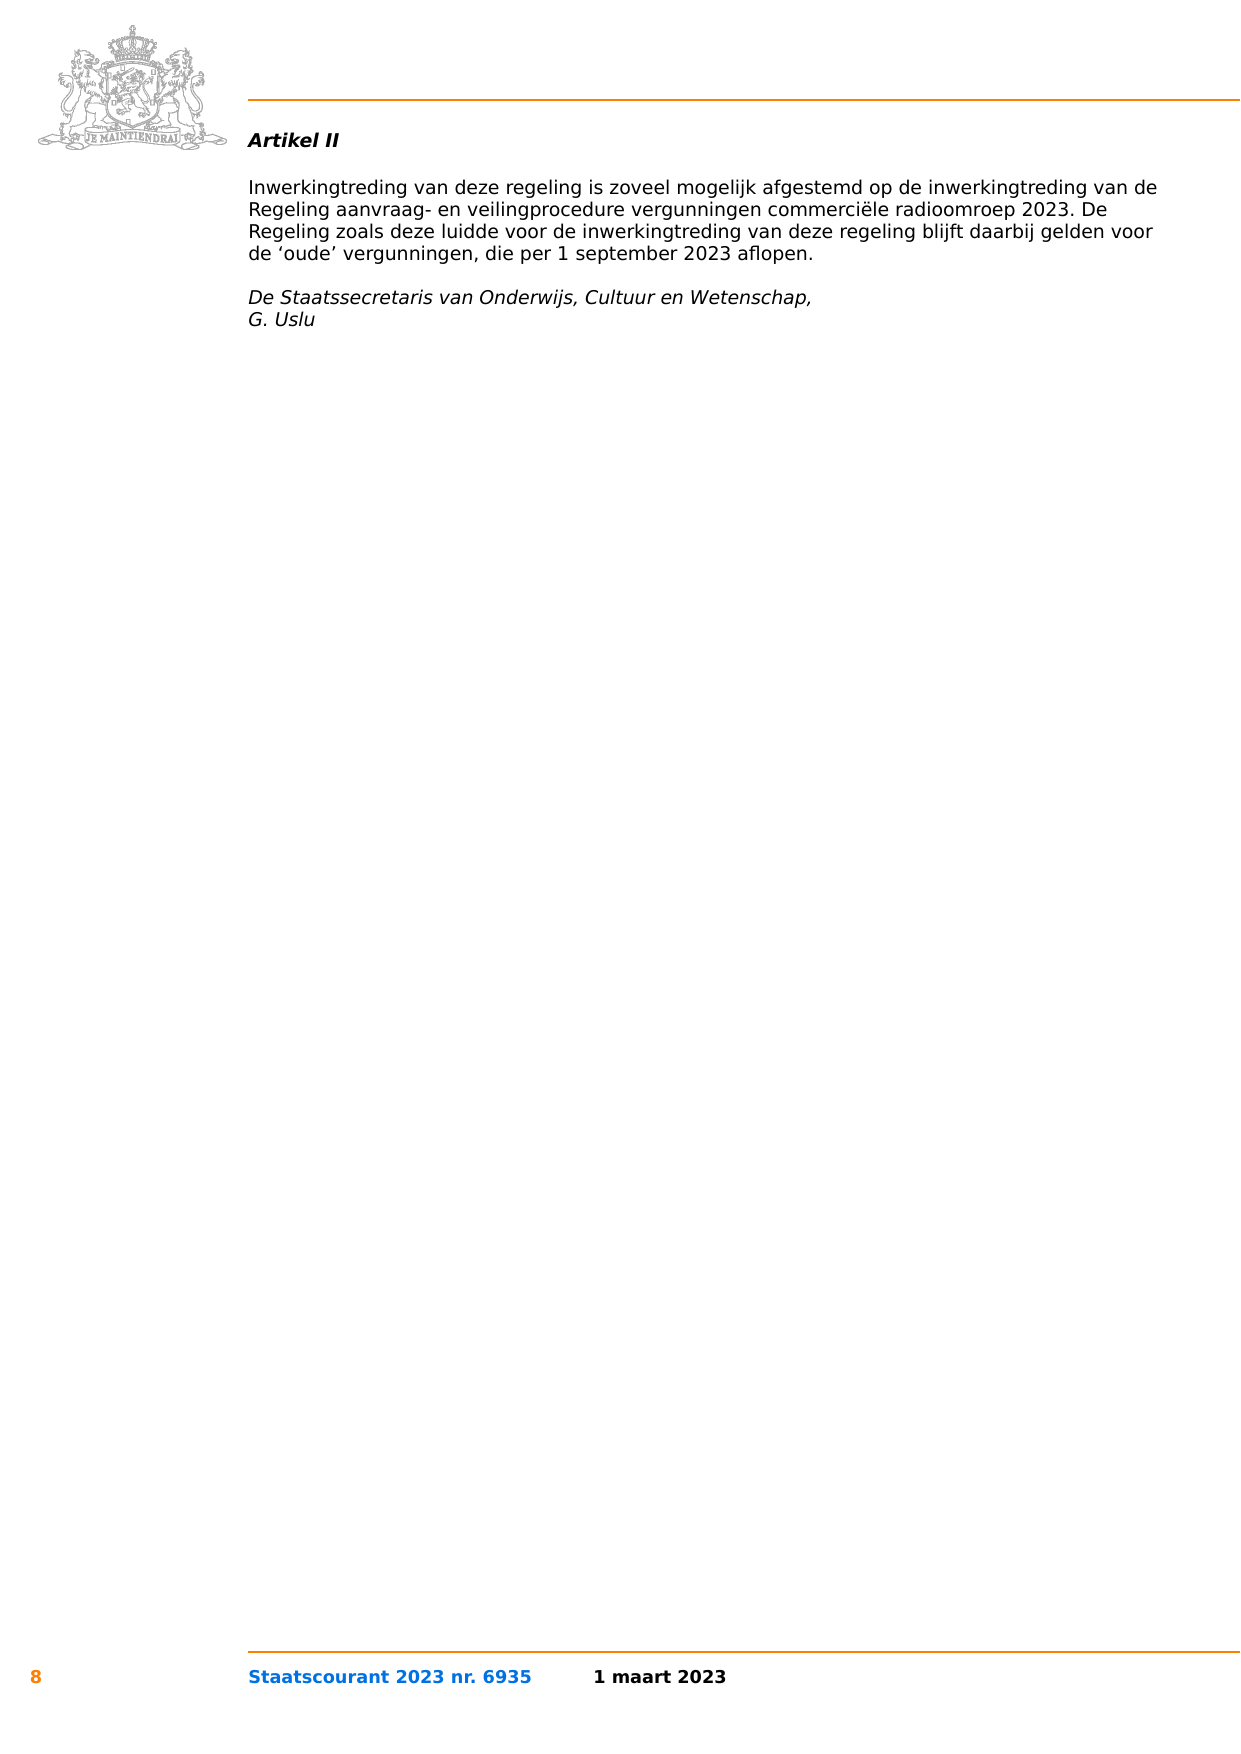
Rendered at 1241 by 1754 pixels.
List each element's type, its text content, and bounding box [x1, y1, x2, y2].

text Inwerkingtreding van deze regeling is zoveel mogelijk afgestemd op de inwerkingtreding van de Regeling aanvraag- en veilingprocedure vergunningen commerciële radioomroep 2023. De Regeling zoals deze luidde voor de inwerkingtreding van deze regeling blijft daarbij gelden voor de ‘oude’ vergunningen, die per 1 september 2023 aflopen. [248, 177, 1163, 265]
picture [38, 25, 227, 150]
text De Staatssecretaris van Onderwijs, Cultuur en Wetenschap, G. Uslu [248, 287, 1163, 331]
subtitle Artikel II [248, 130, 1163, 152]
